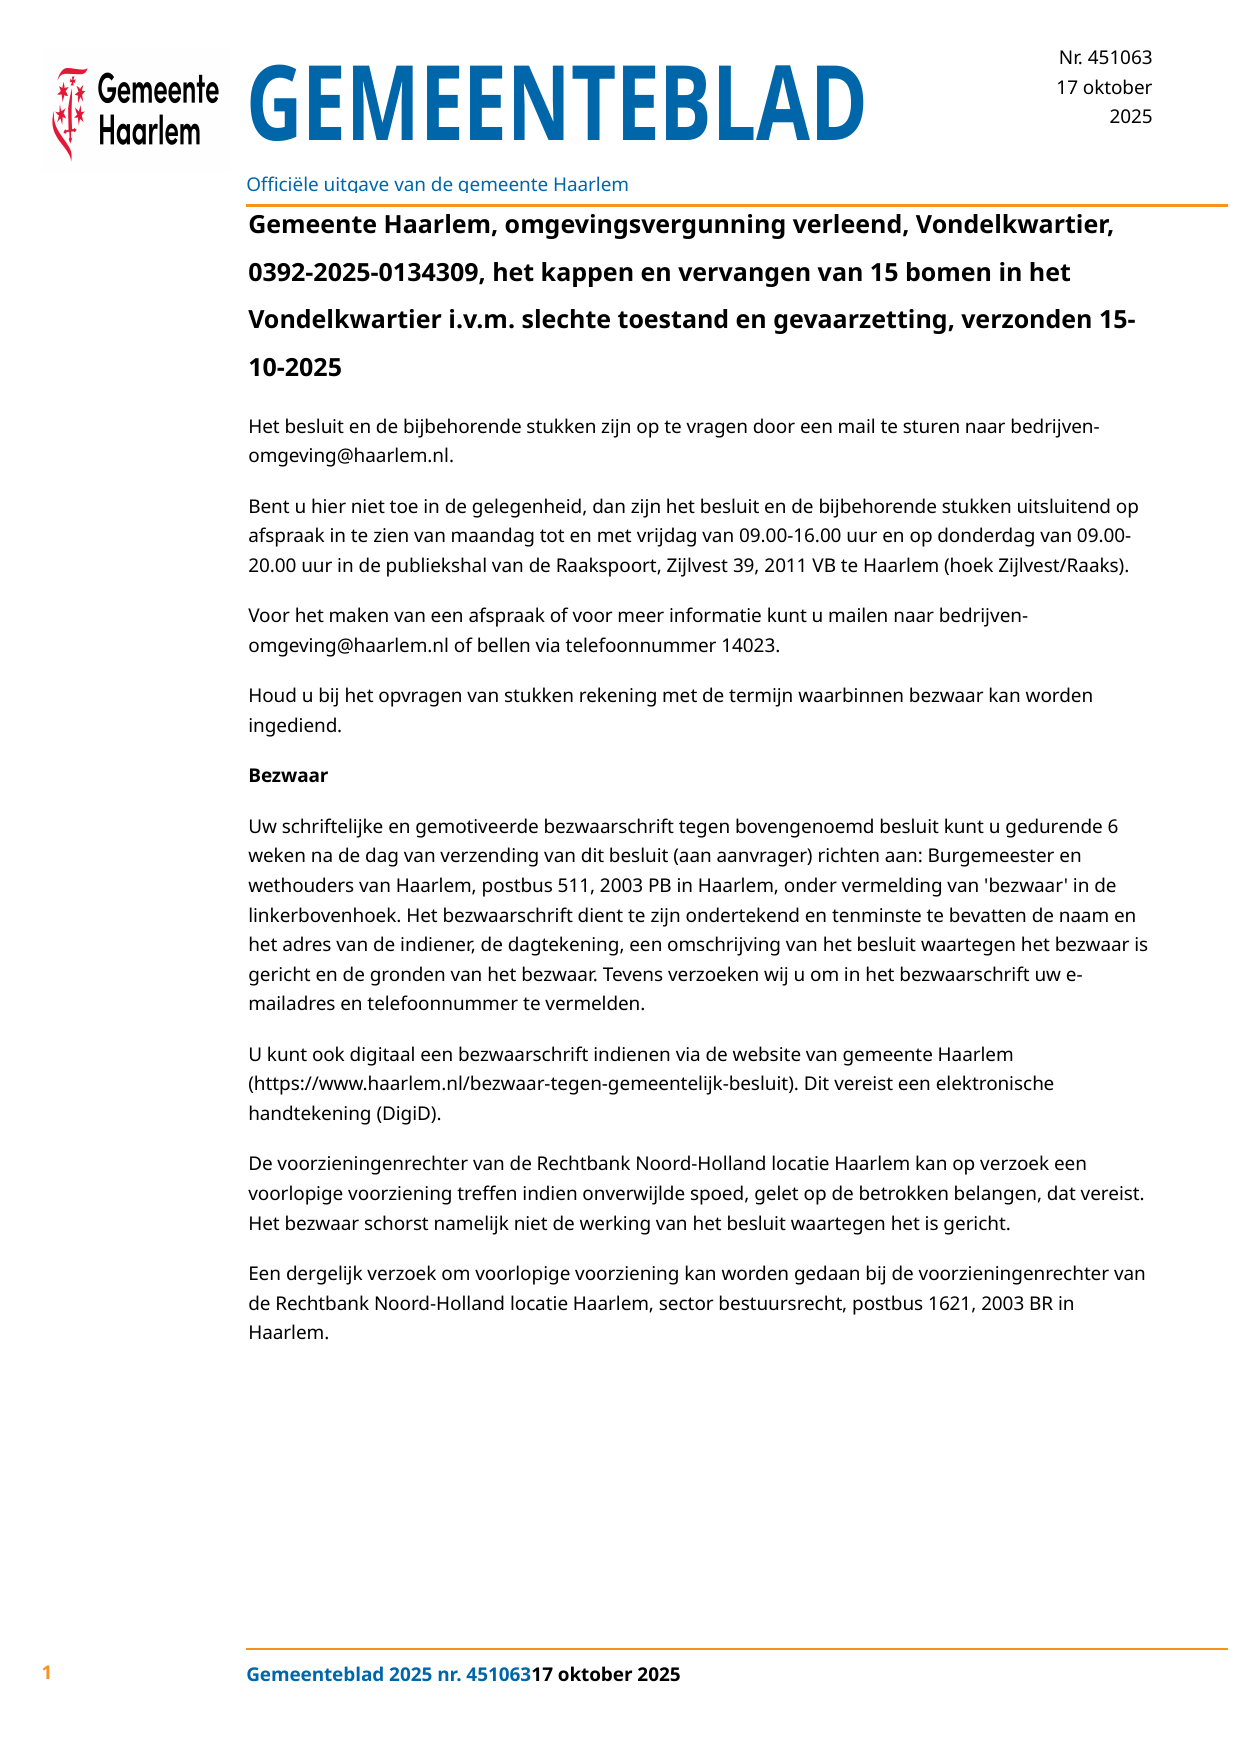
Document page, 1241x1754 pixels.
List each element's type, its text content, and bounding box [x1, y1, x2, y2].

text De voorzieningenrechter van de Rechtbank Noord-Holland locatie Haarlem kan op verzoek een voorlopige voorziening treffen indien onverwijlde spoed, gelet op de betrokken belangen, dat vereist. Het bezwaar schorst namelijk niet de werking van het besluit waartegen het is gericht. [248, 1151, 1152, 1236]
text Bent u hier niet toe in de gelegenheid, dan zijn het besluit en de bijbehorende stukken uitsluitend op afspraak in te zien van maandag tot en met vrijdag van 09.00-16.00 uur en op donderdag van 09.00-20.00 uur in de publiekshal van de Raakspoort, Zijlvest 39, 2011 VB te Haarlem (hoek Zijlvest/Raaks). [248, 493, 1152, 578]
text U kunt ook digitaal een bezwaarschrift indienen via de website van gemeente Haarlem (https://www.haarlem.nl/bezwaar-tegen-gemeentelijk-besluit). Dit vereist een elektronische handtekening (DigiD). [248, 1041, 1152, 1126]
text Voor het maken van een afspraak of voor meer informatie kunt u mailen naar bedrijven-omgeving@haarlem.nl of bellen via telefoonnummer 14023. [248, 603, 1152, 658]
text Houd u bij het opvragen van stukken rekening met de termijn waarbinnen bezwaar kan worden ingediend. [248, 683, 1152, 738]
text Gemeente Haarlem, omgevingsvergunning verleend, Vondelkwartier, 0392-2025-0134309, het kappen en vervangen van 15 bomen in het Vondelkwartier i.v.m. slechte toestand en gevaarzetting, verzonden 15-10-2025 [248, 207, 1152, 384]
text Een dergelijk verzoek om voorlopige voorziening kan worden gedaan bij de voorzieningenrechter van de Rechtbank Noord-Holland locatie Haarlem, sector bestuursrecht, postbus 1621, 2003 BR in Haarlem. [248, 1260, 1152, 1345]
text Bezwaar [248, 763, 1152, 788]
text Uw schriftelijke en gemotiveerde bezwaarschrift tegen bovengenoemd besluit kunt u gedurende 6 weken na de dag van verzending van dit besluit (aan aanvrager) richten aan: Burgemeester en wethouders van Haarlem, postbus 511, 2003 PB in Haarlem, onder vermelding van 'bezwaar' in de linkerbovenhoek. Het bezwaarschrift dient te zijn ondertekend en tenminste te bevatten de naam en het adres van de indiener, de dagtekening, een omschrijving van het besluit waartegen het bezwaar is gericht en de gronden van het bezwaar. Tevens verzoeken wij u om in het bezwaarschrift uw e-mailadres en telefoonnummer te vermelden. [248, 813, 1152, 1016]
text Het besluit en de bijbehorende stukken zijn op te vragen door een mail te sturen naar bedrijven-omgeving@haarlem.nl. [248, 413, 1152, 468]
picture [41, 47, 231, 172]
